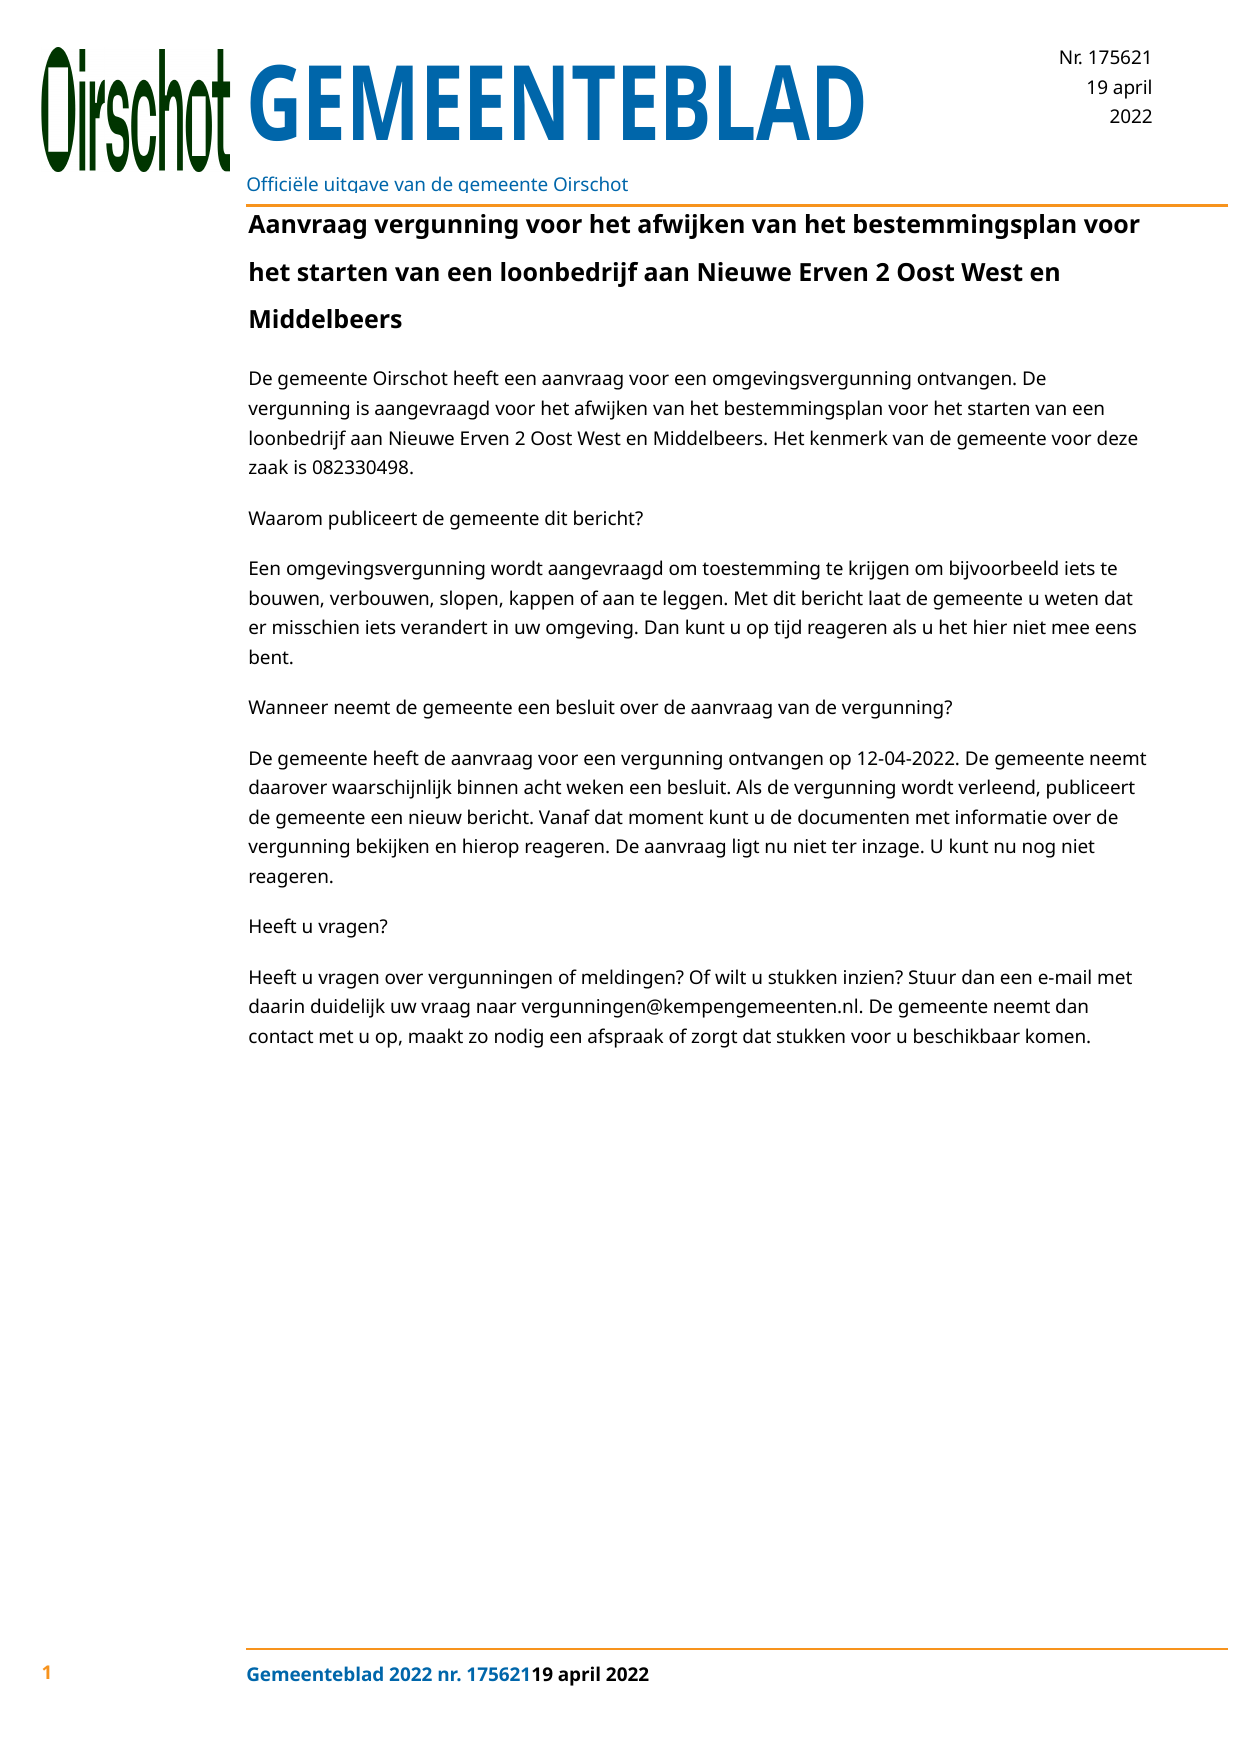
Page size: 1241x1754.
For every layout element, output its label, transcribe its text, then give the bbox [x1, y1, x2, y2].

text Heeft u vragen over vergunningen of meldingen? Of wilt u stukken inzien? Stuur dan een e-mail met daarin duidelijk uw vraag naar vergunningen@kempengemeenten.nl. De gemeente neemt dan contact met u op, maakt zo nodig een afspraak of zorgt dat stukken voor u beschikbaar komen. [248, 964, 1152, 1049]
text De gemeente heeft de aanvraag voor een vergunning ontvangen op 12-04-2022. De gemeente neemt daarover waarschijnlijk binnen acht weken een besluit. Als de vergunning wordt verleend, publiceert de gemeente een nieuw bericht. Vanaf dat moment kunt u de documenten met informatie over de vergunning bekijken en hierop reageren. De aanvraag ligt nu niet ter inzage. U kunt nu nog niet reageren. [248, 745, 1152, 889]
text De gemeente Oirschot heeft een aanvraag voor een omgevingsvergunning ontvangen. De vergunning is aangevraagd voor het afwijken van het bestemmingsplan voor het starten van een loonbedrijf aan Nieuwe Erven 2 Oost West en Middelbeers. Het kenmerk van de gemeente voor deze zaak is 082330498. [248, 366, 1152, 480]
text Waarom publiceert de gemeente dit bericht? [248, 505, 1152, 530]
text Aanvraag vergunning voor het afwijken van het bestemmingsplan voor het starten van een loonbedrijf aan Nieuwe Erven 2 Oost West en Middelbeers [248, 207, 1152, 336]
text Een omgevingsvergunning wordt aangevraagd om toestemming te krijgen om bijvoorbeeld iets te bouwen, verbouwen, slopen, kappen of aan te leggen. Met dit bericht laat de gemeente u weten dat er misschien iets verandert in uw omgeving. Dan kunt u op tijd reageren als u het hier niet mee eens bent. [248, 555, 1152, 669]
text Heeft u vragen? [248, 913, 1152, 939]
text Wanneer neemt de gemeente een besluit over de aanvraag van de vergunning? [248, 694, 1152, 720]
picture [41, 47, 231, 172]
